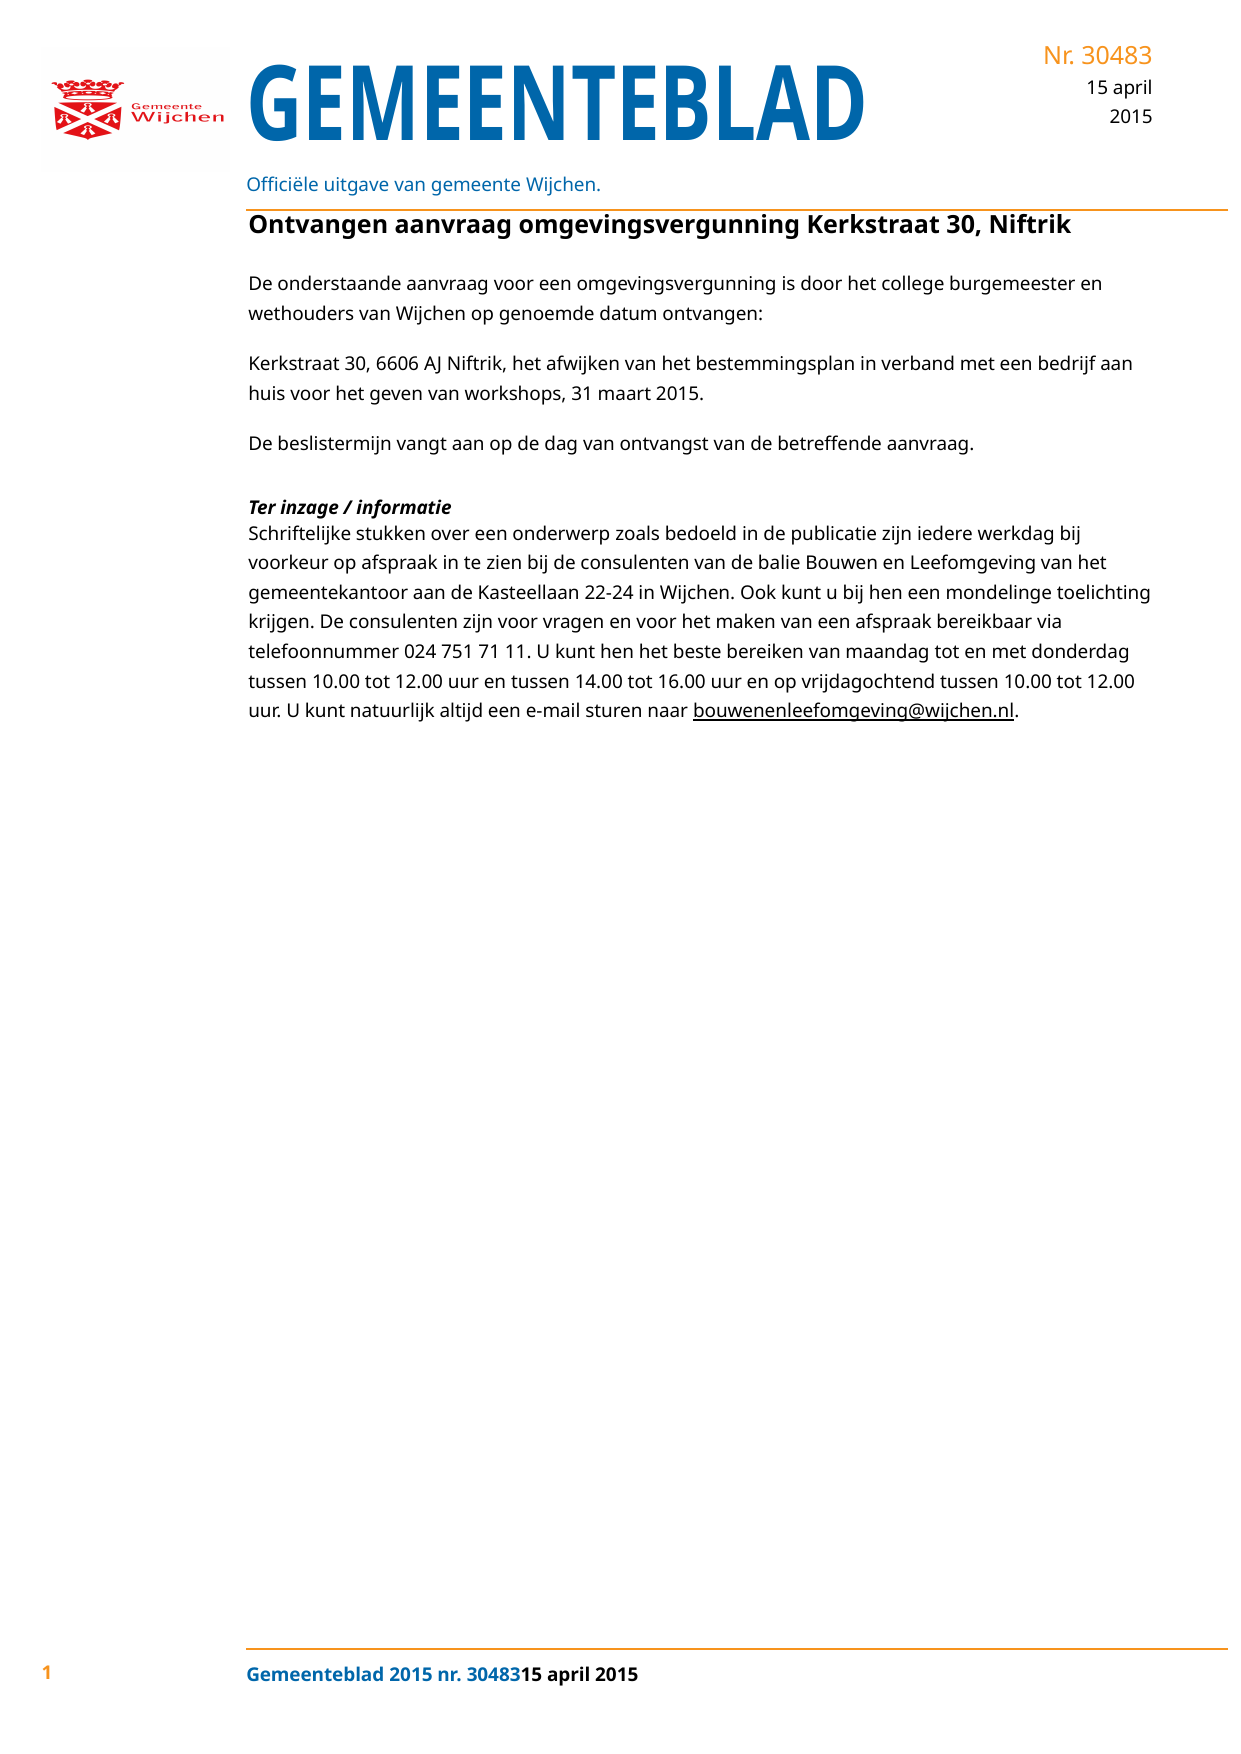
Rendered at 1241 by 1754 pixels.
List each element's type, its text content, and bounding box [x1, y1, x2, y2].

text De beslistermijn vangt aan op de dag van ontvangst van de betreffende aanvraag. [248, 430, 1152, 456]
text De onderstaande aanvraag voor een omgevingsvergunning is door het college burgemeester en wethouders van Wijchen op genoemde datum ontvangen: [248, 270, 1152, 326]
picture [41, 47, 231, 172]
text Ter inzage / informatie [248, 494, 1152, 520]
text Kerkstraat 30, 6606 AJ Niftrik, het afwijken van het bestemmingsplan in verband met een bedrijf aan huis voor het geven van workshops, 31 maart 2015. [248, 350, 1152, 406]
text Schriftelijke stukken over een onderwerp zoals bedoeld in de publicatie zijn iedere werkdag bij voorkeur op afspraak in te zien bij de consulenten van de balie Bouwen en Leefomgeving van het gemeentekantoor aan de Kasteellaan 22-24 in Wijchen. Ook kunt u bij hen een mondelinge toelichting krijgen. De consulenten zijn voor vragen en voor het maken van een afspraak bereikbaar via telefoonnummer 024 751 71 11. U kunt hen het beste bereiken van maandag tot en met donderdag tussen 10.00 tot 12.00 uur en tussen 14.00 tot 16.00 uur en op vrijdagochtend tussen 10.00 tot 12.00 uur. U kunt natuurlijk altijd een e-mail sturen naar bouwenenleefomgeving@wijchen.nl. [248, 520, 1152, 723]
text Ontvangen aanvraag omgevingsvergunning Kerkstraat 30, Niftrik [248, 211, 1152, 241]
